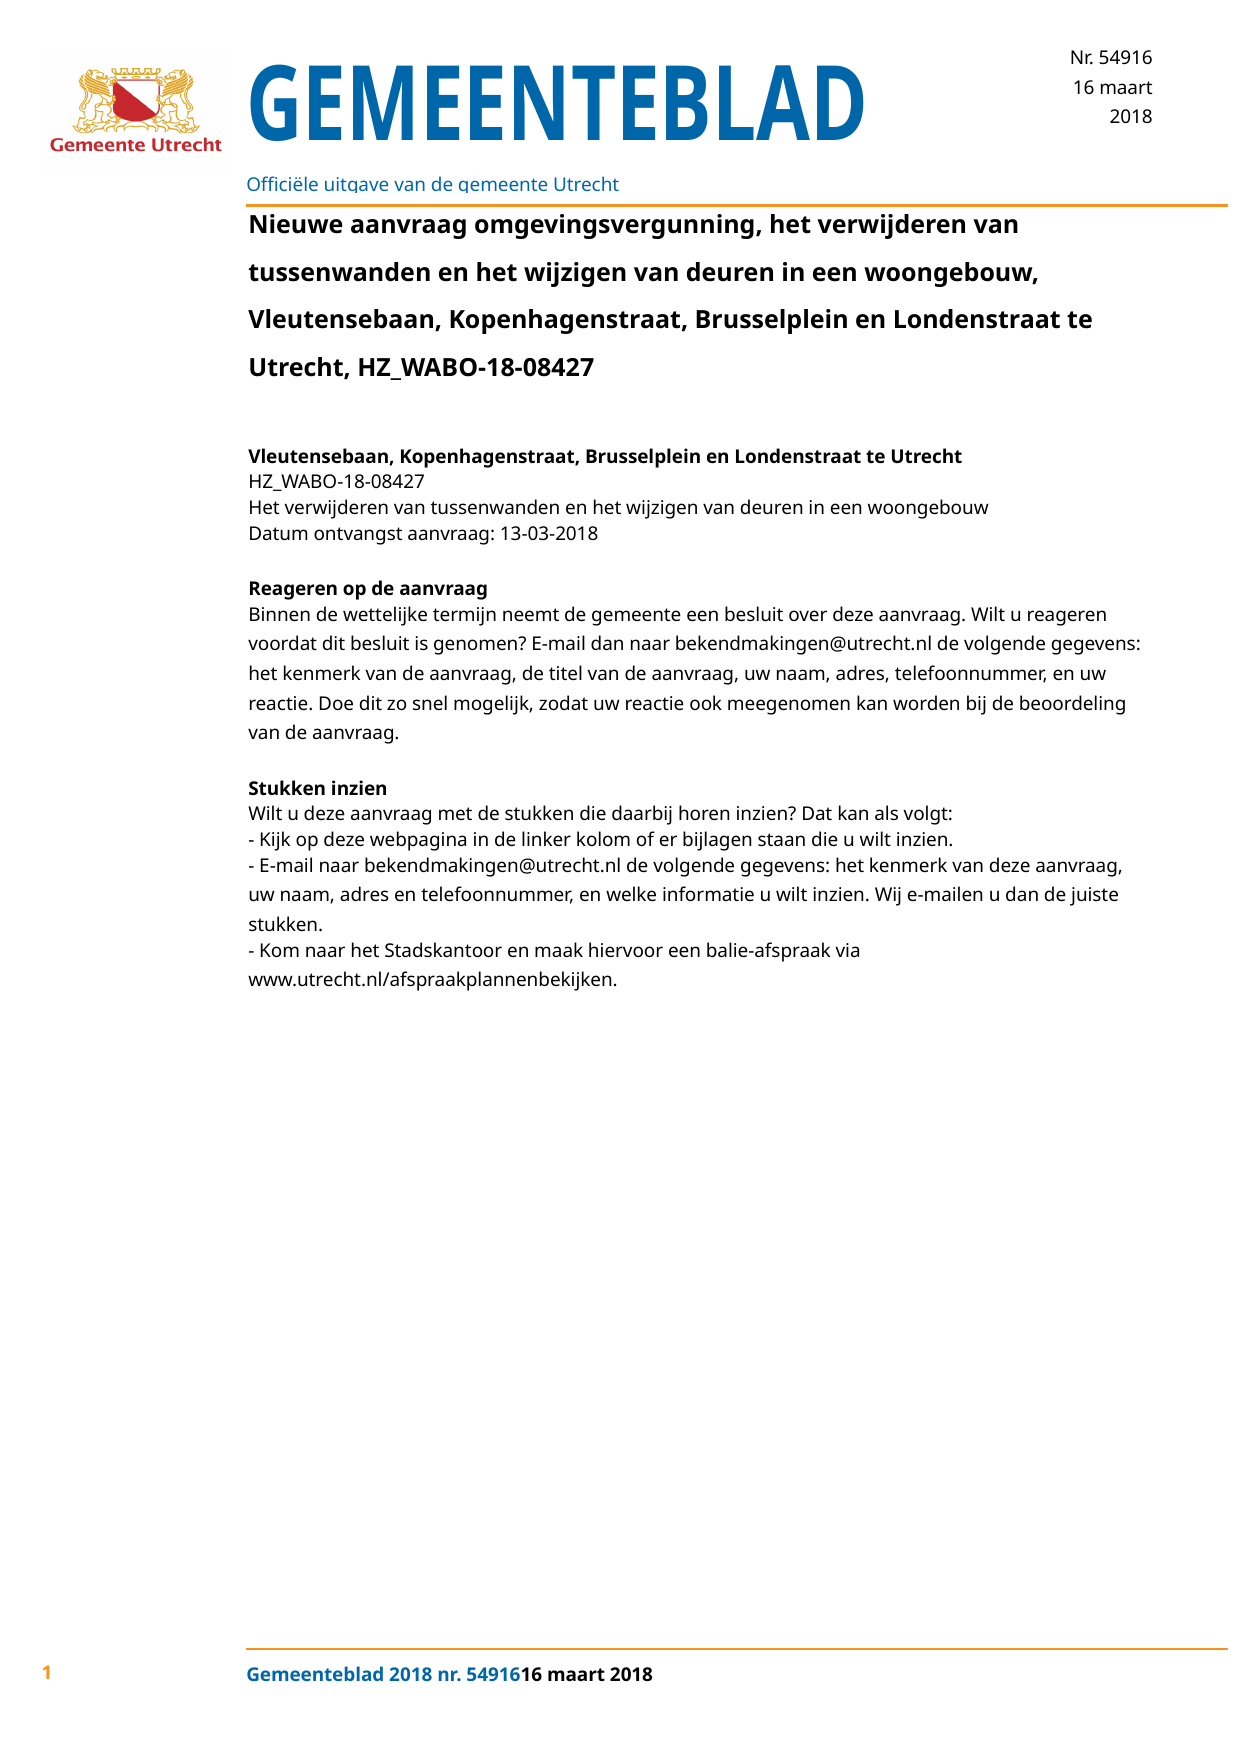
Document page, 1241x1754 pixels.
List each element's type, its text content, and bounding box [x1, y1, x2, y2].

table_cell - Kom naar het Stadskantoor en maak hiervoor een balie-afspraak via www.utrecht.nl/afspraakplannenbekijken. [248, 937, 1152, 992]
text Nieuwe aanvraag omgevingsvergunning, het verwijderen van tussenwanden en het wijzigen van deuren in een woongebouw, Vleutensebaan, Kopenhagenstraat, Brusselplein en Londenstraat te Utrecht, HZ_WABO-18-08427 [248, 207, 1152, 384]
table_cell Het verwijderen van tussenwanden en het wijzigen van deuren in een woongebouw [248, 494, 1152, 520]
picture [41, 47, 231, 172]
table_cell Reageren op de aanvraag [248, 575, 1152, 601]
table_header Vleutensebaan, Kopenhagenstraat, Brusselplein en Londenstraat te Utrecht [248, 443, 1152, 468]
table_cell HZ_WABO-18-08427 [248, 469, 1152, 494]
table_cell Datum ontvangst aanvraag: 13-03-2018 [248, 520, 1152, 575]
table_cell - E-mail naar bekendmakingen@utrecht.nl de volgende gegevens: het kenmerk van deze aanvraag, uw naam, adres en telefoonnummer, en welke informatie u wilt inzien. Wij e-mailen u dan de juiste stukken. [248, 852, 1152, 937]
table_cell Wilt u deze aanvraag met de stukken die daarbij horen inzien? Dat kan als volgt: [248, 800, 1152, 826]
table_cell - Kijk op deze webpagina in de linker kolom of er bijlagen staan die u wilt inzien. [248, 826, 1152, 852]
table_cell Binnen de wettelijke termijn neemt de gemeente een besluit over deze aanvraag. Wilt u reageren voordat dit besluit is genomen? E-mail dan naar bekendmakingen@utrecht.nl de volgende gegevens: het kenmerk van de aanvraag, de titel van de aanvraag, uw naam, adres, telefoonnummer, en uw reactie. Doe dit zo snel mogelijk, zodat uw reactie ook meegenomen kan worden bij de beoordeling van de aanvraag. [248, 601, 1152, 775]
table_cell Stukken inzien [248, 775, 1152, 800]
